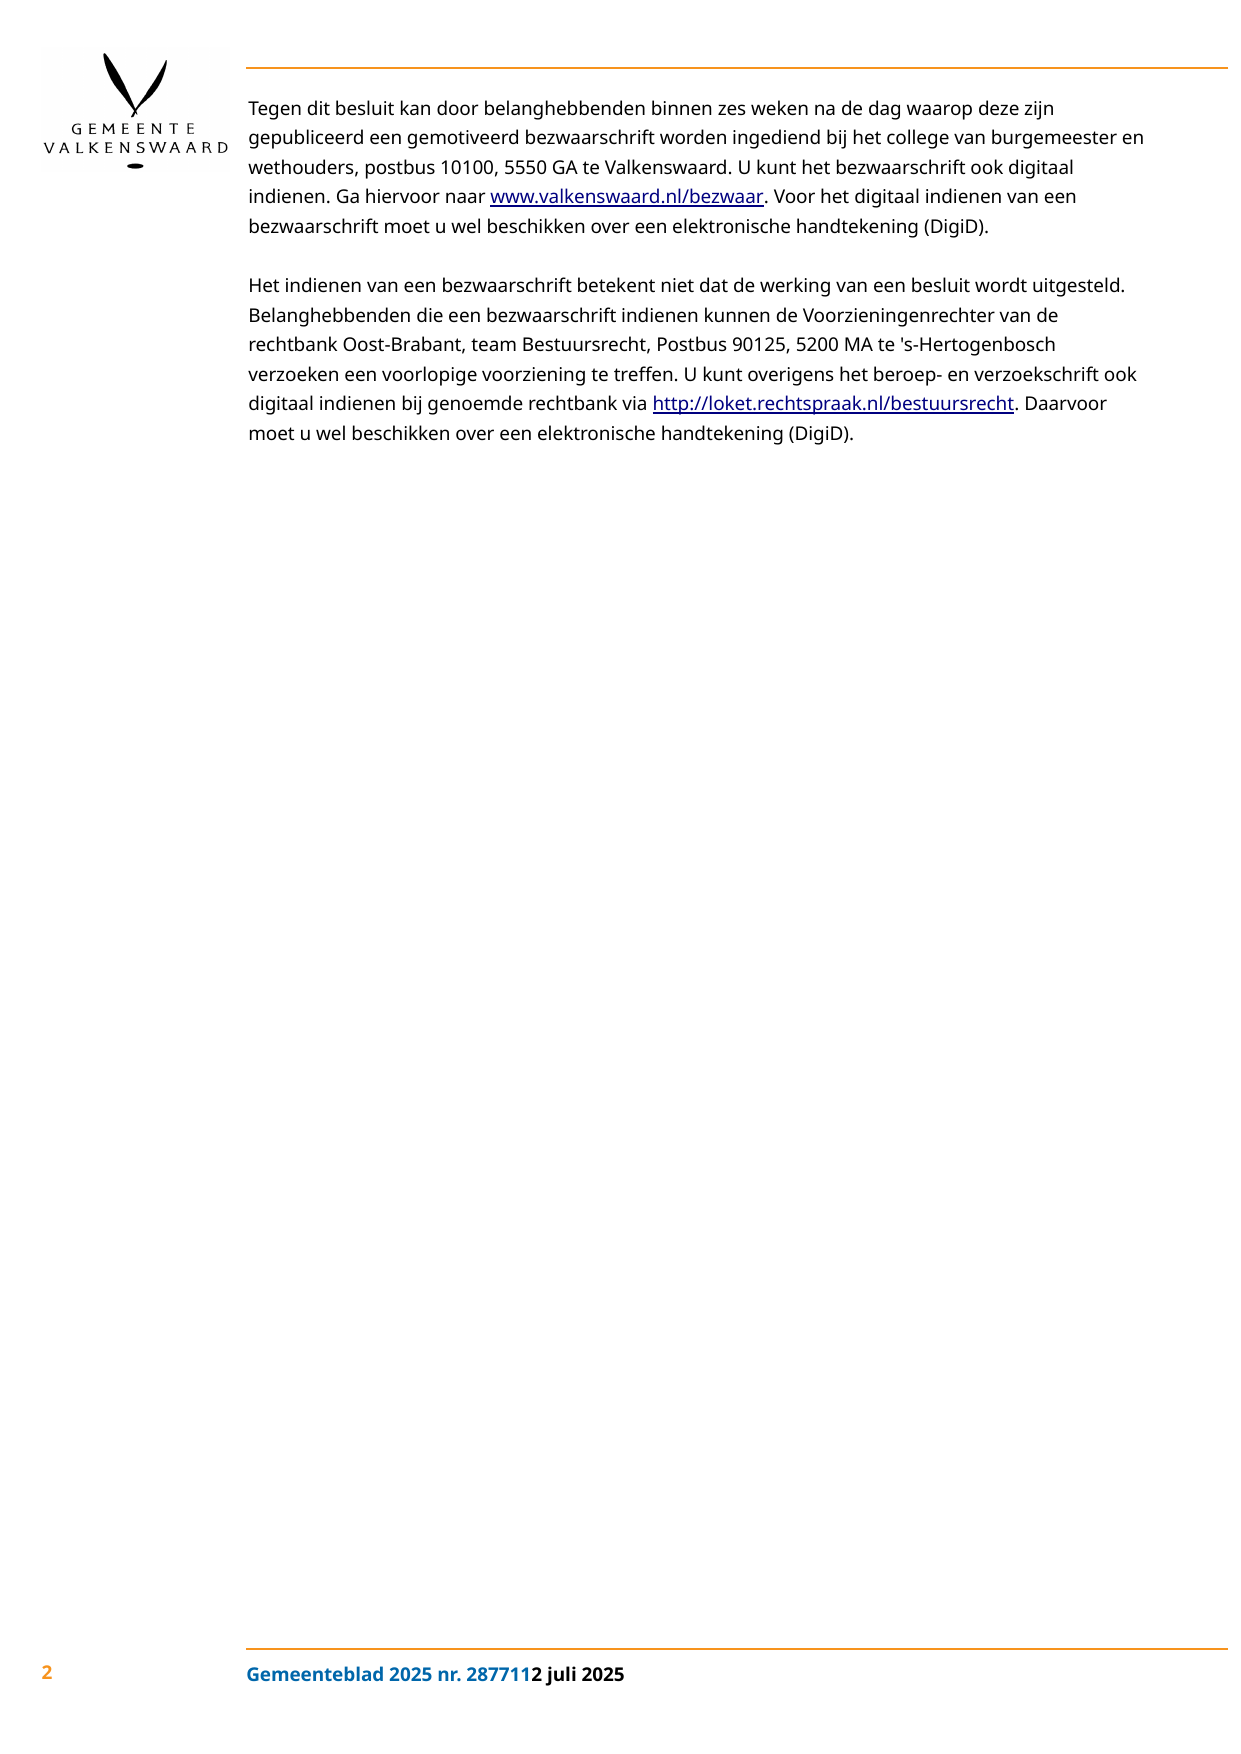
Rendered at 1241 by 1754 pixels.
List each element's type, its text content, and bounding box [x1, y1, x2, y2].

text Tegen dit besluit kan door belanghebbenden binnen zes weken na de dag waarop deze zijn gepubliceerd een gemotiveerd bezwaarschrift worden ingediend bij het college van burgemeester en wethouders, postbus 10100, 5550 GA te Valkenswaard. U kunt het bezwaarschrift ook digitaal indienen. Ga hiervoor naar www.valkenswaard.nl/bezwaar. Voor het digitaal indienen van een bezwaarschrift moet u wel beschikken over een elektronische handtekening (DigiD). [248, 95, 1152, 239]
picture [41, 47, 231, 172]
text Het indienen van een bezwaarschrift betekent niet dat de werking van een besluit wordt uitgesteld. Belanghebbenden die een bezwaarschrift indienen kunnen de Voorzieningenrechter van de rechtbank Oost-Brabant, team Bestuursrecht, Postbus 90125, 5200 MA te 's-Hertogenbosch verzoeken een voorlopige voorziening te treffen. U kunt overigens het beroep- en verzoekschrift ook digitaal indienen bij genoemde rechtbank via http://loket.rechtspraak.nl/bestuursrecht. Daarvoor moet u wel beschikken over een elektronische handtekening (DigiD). [248, 272, 1152, 446]
